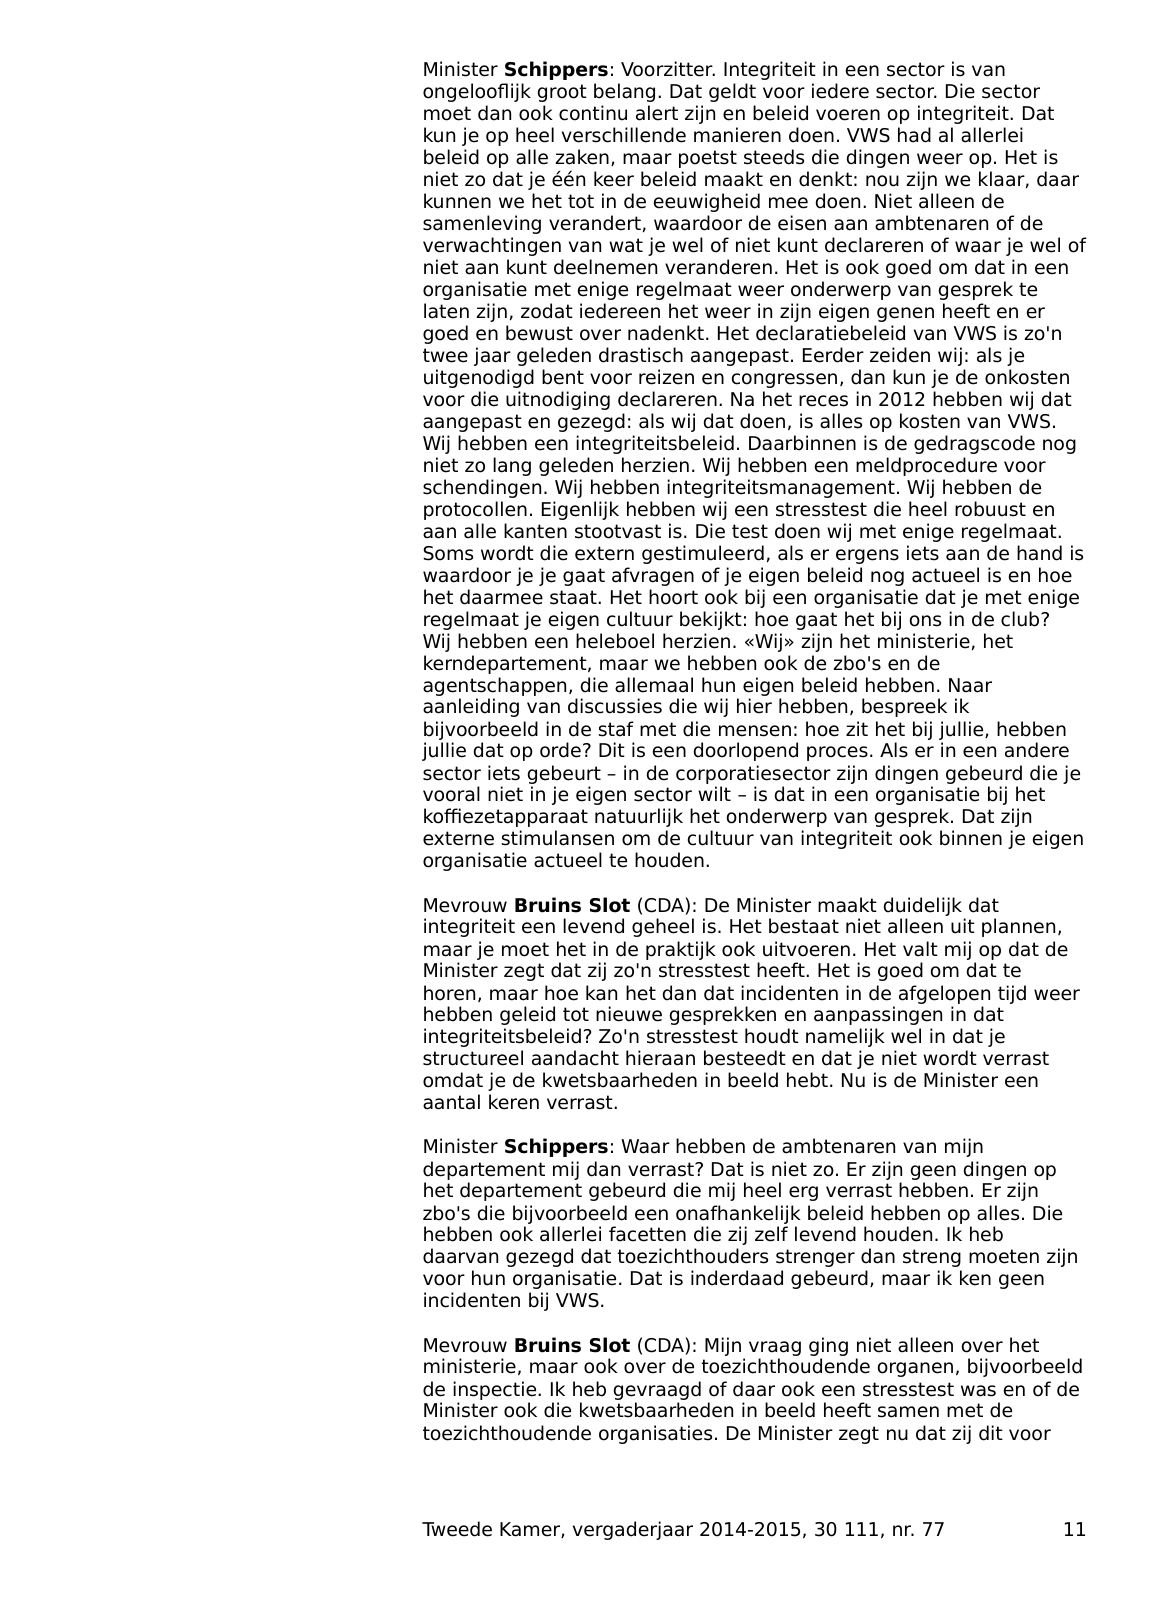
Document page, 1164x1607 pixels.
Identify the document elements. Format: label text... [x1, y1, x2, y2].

text Minister Schippers: Waar hebben de ambtenaren van mijn departement mij dan verrast? Dat is niet zo. Er zijn geen dingen op het departement gebeurd die mij heel erg verrast hebben. Er zijn zbo's die bijvoorbeeld een onafhankelijk beleid hebben op alles. Die hebben ook allerlei facetten die zij zelf levend houden. Ik heb daarvan gezegd dat toezichthouders strenger dan streng moeten zijn voor hun organisatie. Dat is inderdaad gebeurd, maar ik ken geen incidenten bij VWS. [422, 1136, 1087, 1312]
text Mevrouw Bruins Slot (CDA): De Minister maakt duidelijk dat integriteit een levend geheel is. Het bestaat niet alleen uit plannen, maar je moet het in de praktijk ook uitvoeren. Het valt mij op dat de Minister zegt dat zij zo'n stresstest heeft. Het is goed om dat te horen, maar hoe kan het dan dat incidenten in de afgelopen tijd weer hebben geleid tot nieuwe gesprekken en aanpassingen in dat integriteitsbeleid? Zo'n stresstest houdt namelijk wel in dat je structureel aandacht hieraan besteedt en dat je niet wordt verrast omdat je de kwetsbaarheden in beeld hebt. Nu is de Minister een aantal keren verrast. [422, 894, 1087, 1114]
text Mevrouw Bruins Slot (CDA): Mijn vraag ging niet alleen over het ministerie, maar ook over de toezichthoudende organen, bijvoorbeeld de inspectie. Ik heb gevraagd of daar ook een stresstest was en of de Minister ook die kwetsbaarheden in beeld heeft samen met de toezichthoudende organisaties. De Minister zegt nu dat zij dit voor [422, 1334, 1087, 1444]
text Minister Schippers: Voorzitter. Integriteit in een sector is van ongelooflijk groot belang. Dat geldt voor iedere sector. Die sector moet dan ook continu alert zijn en beleid voeren op integriteit. Dat kun je op heel verschillende manieren doen. VWS had al allerlei beleid op alle zaken, maar poetst steeds die dingen weer op. Het is niet zo dat je één keer beleid maakt en denkt: nou zijn we klaar, daar kunnen we het tot in de eeuwigheid mee doen. Niet alleen de samenleving verandert, waardoor de eisen aan ambtenaren of de verwachtingen van wat je wel of niet kunt declareren of waar je wel of niet aan kunt deelnemen veranderen. Het is ook goed om dat in een organisatie met enige regelmaat weer onderwerp van gesprek te laten zijn, zodat iedereen het weer in zijn eigen genen heeft en er goed en bewust over nadenkt. Het declaratiebeleid van VWS is zo'n twee jaar geleden drastisch aangepast. Eerder zeiden wij: als je uitgenodigd bent voor reizen en congressen, dan kun je de onkosten voor die uitnodiging declareren. Na het reces in 2012 hebben wij dat aangepast en gezegd: als wij dat doen, is alles op kosten van VWS. Wij hebben een integriteitsbeleid. Daarbinnen is de gedragscode nog niet zo lang geleden herzien. Wij hebben een meldprocedure voor schendingen. Wij hebben integriteitsmanagement. Wij hebben de protocollen. Eigenlijk hebben wij een stresstest die heel robuust en aan alle kanten stootvast is. Die test doen wij met enige regelmaat. Soms wordt die extern gestimuleerd, als er ergens iets aan de hand is waardoor je je gaat afvragen of je eigen beleid nog actueel is en hoe het daarmee staat. Het hoort ook bij een organisatie dat je met enige regelmaat je eigen cultuur bekijkt: hoe gaat het bij ons in de club? [422, 59, 1087, 631]
text Wij hebben een heleboel herzien. «Wij» zijn het ministerie, het kerndepartement, maar we hebben ook de zbo's en de agentschappen, die allemaal hun eigen beleid hebben. Naar aanleiding van discussies die wij hier hebben, bespreek ik bijvoorbeeld in de staf met die mensen: hoe zit het bij jullie, hebben jullie dat op orde? Dit is een doorlopend proces. Als er in een andere sector iets gebeurt – in de corporatiesector zijn dingen gebeurd die je vooral niet in je eigen sector wilt – is dat in een organisatie bij het koffiezetapparaat natuurlijk het onderwerp van gesprek. Dat zijn externe stimulansen om de cultuur van integriteit ook binnen je eigen organisatie actueel te houden. [422, 631, 1087, 872]
